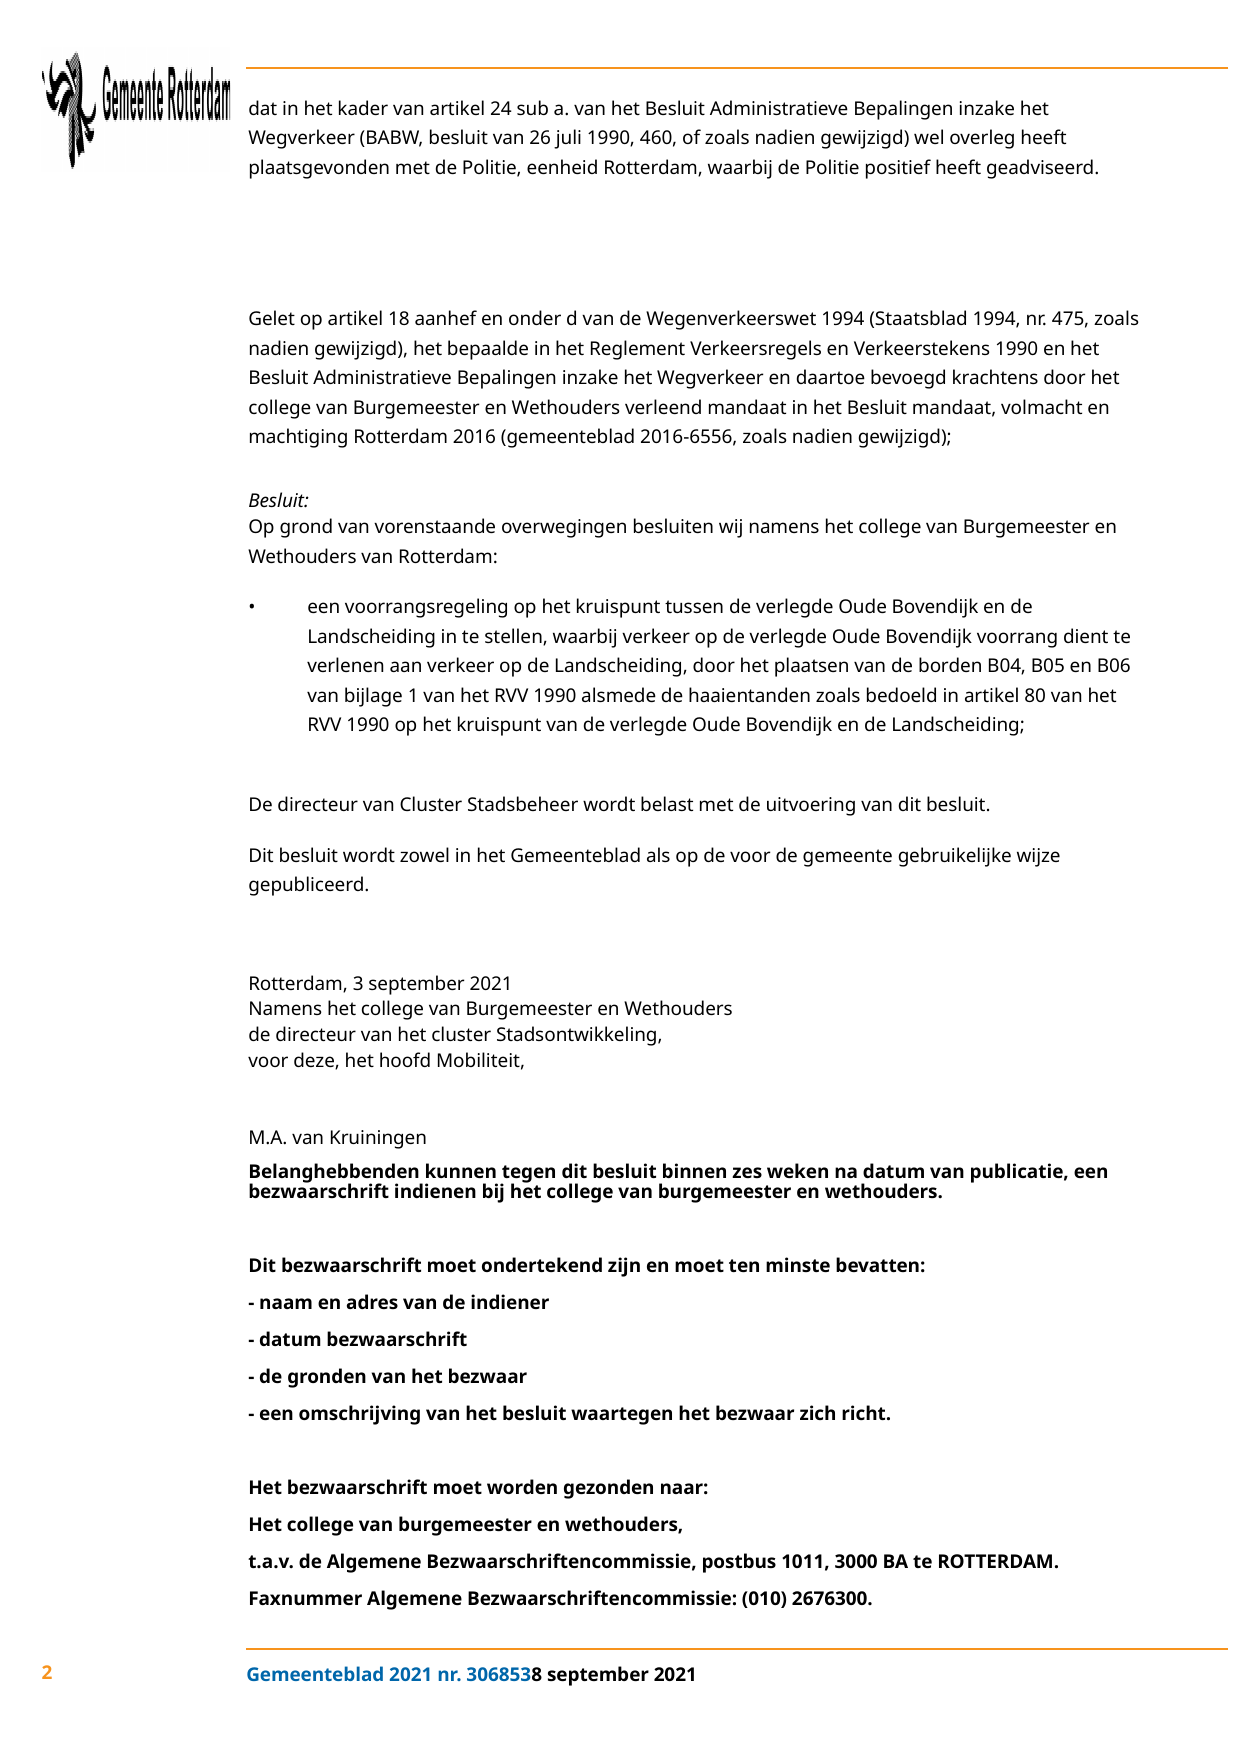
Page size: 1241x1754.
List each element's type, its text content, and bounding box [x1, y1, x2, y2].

picture [41, 47, 231, 172]
text De directeur van Cluster Stadsbeheer wordt belast met de uitvoering van dit besluit. [248, 792, 1152, 817]
text Het bezwaarschrift moet worden gezonden naar: [248, 1479, 1152, 1498]
text Faxnummer Algemene Bezwaarschriftencommissie: (010) 2676300. [248, 1589, 1152, 1609]
text Gelet op artikel 18 aanhef en onder d van de Wegenverkeerswet 1994 (Staatsblad 1994, nr. 475, zoals nadien gewijzigd), het bepaalde in het Reglement Verkeersregels en Verkeerstekens 1990 en het Besluit Administratieve Bepalingen inzake het Wegverkeer en daartoe bevoegd krachtens door het college van Burgemeester en Wethouders verleend mandaat in het Besluit mandaat, volmacht en machtiging Rotterdam 2016 (gemeenteblad 2016-6556, zoals nadien gewijzigd); [248, 305, 1152, 449]
text t.a.v. de Algemene Bezwaarschriftencommissie, postbus 1011, 3000 BA te ROTTERDAM. [248, 1553, 1152, 1572]
text Belanghebbenden kunnen tegen dit besluit binnen zes weken na datum van publicatie, een bezwaarschrift indienen bij het college van burgemeester en wethouders. [248, 1163, 1152, 1202]
text - naam en adres van de indiener [248, 1294, 1152, 1313]
text M.A. van Kruiningen [248, 1124, 1152, 1150]
text Op grond van vorenstaande overwegingen besluiten wij namens het college van Burgemeester en Wethouders van Rotterdam: [248, 513, 1152, 568]
text - een omschrijving van het besluit waartegen het bezwaar zich richt. [248, 1405, 1152, 1424]
text voor deze, het hoofd Mobiliteit, [248, 1047, 1152, 1073]
text - datum bezwaarschrift [248, 1331, 1152, 1350]
text Besluit: [248, 487, 1152, 513]
text de directeur van het cluster Stadsontwikkeling, [248, 1021, 1152, 1047]
text Dit bezwaarschrift moet ondertekend zijn en moet ten minste bevatten: [248, 1257, 1152, 1276]
text dat in het kader van artikel 24 sub a. van het Besluit Administratieve Bepalingen inzake het Wegverkeer (BABW, besluit van 26 juli 1990, 460, of zoals nadien gewijzigd) wel overleg heeft plaatsgevonden met de Politie, eenheid Rotterdam, waarbij de Politie positief heeft geadviseerd. [248, 95, 1152, 180]
text Rotterdam, 3 september 2021 [248, 970, 1152, 996]
text Dit besluit wordt zowel in het Gemeenteblad als op de voor de gemeente gebruikelijke wijze gepubliceerd. [248, 842, 1152, 897]
text - de gronden van het bezwaar [248, 1368, 1152, 1387]
text Het college van burgemeester en wethouders, [248, 1516, 1152, 1535]
text Namens het college van Burgemeester en Wethouders [248, 996, 1152, 1021]
list een voorrangsregeling op het kruispunt tussen de verlegde Oude Bovendijk en de Landscheiding in te stellen, waarbij verkeer op de verlegde Oude Bovendijk voorrang dient te verlenen aan verkeer op de Landscheiding, door het plaatsen van de borden B04, B05 en B06 van bijlage 1 van het RVV 1990 alsmede de haaientanden zoals bedoeld in artikel 80 van het RVV 1990 op het kruispunt van de verlegde Oude Bovendijk en de Landscheiding; [248, 593, 1152, 737]
